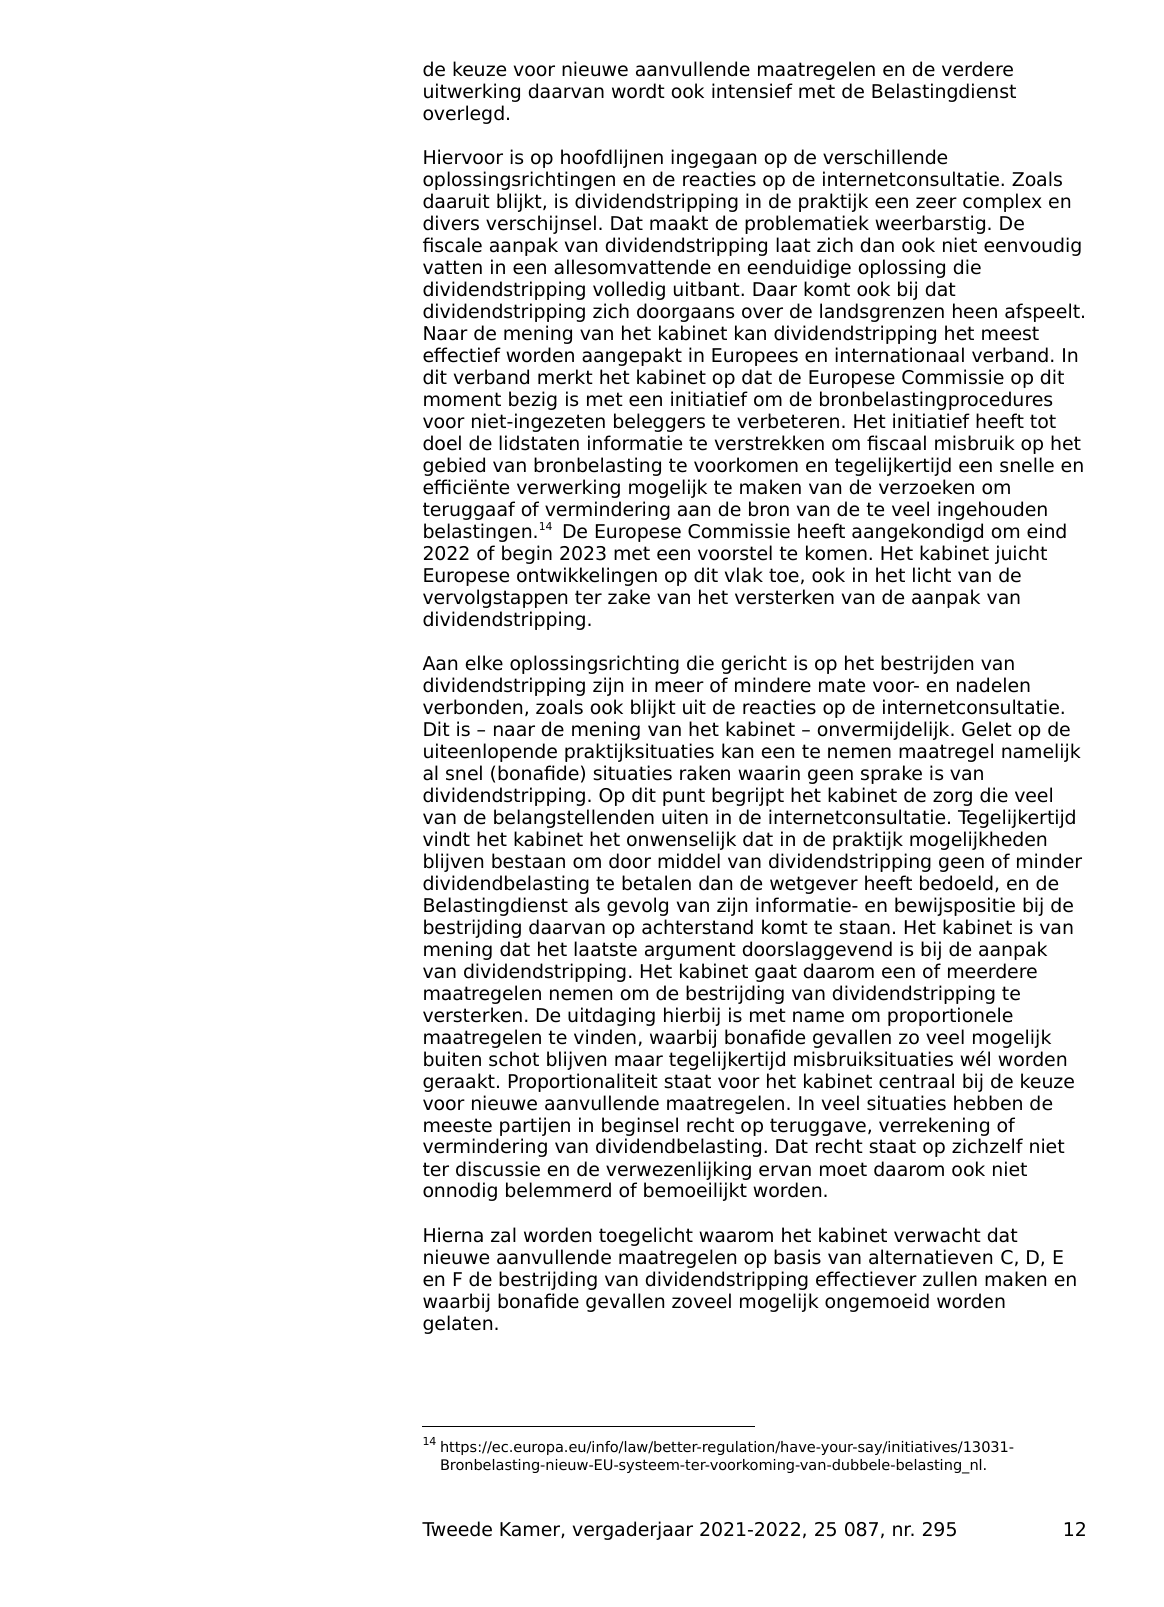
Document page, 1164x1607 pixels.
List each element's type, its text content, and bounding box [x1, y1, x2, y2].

text Hiervoor is op hoofdlijnen ingegaan op de verschillende oplossingsrichtingen en de reacties op de internetconsultatie. Zoals daaruit blijkt, is dividendstripping in de praktijk een zeer complex en divers verschijnsel. Dat maakt de problematiek weerbarstig. De fiscale aanpak van dividendstripping laat zich dan ook niet eenvoudig vatten in een allesomvattende en eenduidige oplossing die dividendstripping volledig uitbant. Daar komt ook bij dat dividendstripping zich doorgaans over de landsgrenzen heen afspeelt. Naar de mening van het kabinet kan dividendstripping het meest effectief worden aangepakt in Europees en internationaal verband. In dit verband merkt het kabinet op dat de Europese Commissie op dit moment bezig is met een initiatief om de bronbelastingprocedures voor niet-ingezeten beleggers te verbeteren. Het initiatief heeft tot doel de lidstaten informatie te verstrekken om fiscaal misbruik op het gebied van bronbelasting te voorkomen en tegelijkertijd een snelle en efficiënte verwerking mogelijk te maken van de verzoeken om teruggaaf of vermindering aan de bron van de te veel ingehouden belastingen. De Europese Commissie heeft aangekondigd om eind 2022 of begin 2023 met een voorstel te komen. Het kabinet juicht Europese ontwikkelingen op dit vlak toe, ook in het licht van de vervolgstappen ter zake van het versterken van de aanpak van dividendstripping. [422, 147, 1087, 631]
text de keuze voor nieuwe aanvullende maatregelen en de verdere uitwerking daarvan wordt ook intensief met de Belastingdienst overlegd. [422, 59, 1087, 125]
text Aan elke oplossingsrichting die gericht is op het bestrijden van dividendstripping zijn in meer of mindere mate voor- en nadelen verbonden, zoals ook blijkt uit de reacties op de internetconsultatie. Dit is – naar de mening van het kabinet – onvermijdelijk. Gelet op de uiteenlopende praktijksituaties kan een te nemen maatregel namelijk al snel (bonafide) situaties raken waarin geen sprake is van dividendstripping. Op dit punt begrijpt het kabinet de zorg die veel van de belangstellenden uiten in de internetconsultatie. Tegelijkertijd vindt het kabinet het onwenselijk dat in de praktijk mogelijkheden blijven bestaan om door middel van dividendstripping geen of minder dividendbelasting te betalen dan de wetgever heeft bedoeld, en de Belastingdienst als gevolg van zijn informatie- en bewijspositie bij de bestrijding daarvan op achterstand komt te staan. Het kabinet is van mening dat het laatste argument doorslaggevend is bij de aanpak van dividendstripping. Het kabinet gaat daarom een of meerdere maatregelen nemen om de bestrijding van dividendstripping te versterken. De uitdaging hierbij is met name om proportionele maatregelen te vinden, waarbij bonafide gevallen zo veel mogelijk buiten schot blijven maar tegelijkertijd misbruiksituaties wél worden geraakt. Proportionaliteit staat voor het kabinet centraal bij de keuze voor nieuwe aanvullende maatregelen. In veel situaties hebben de meeste partijen in beginsel recht op teruggave, verrekening of vermindering van dividendbelasting. Dat recht staat op zichzelf niet ter discussie en de verwezenlijking ervan moet daarom ook niet onnodig belemmerd of bemoeilijkt worden. [422, 653, 1087, 1202]
text Hierna zal worden toegelicht waarom het kabinet verwacht dat nieuwe aanvullende maatregelen op basis van alternatieven C, D, E en F de bestrijding van dividendstripping effectiever zullen maken en waarbij bonafide gevallen zoveel mogelijk ongemoeid worden gelaten. [422, 1224, 1087, 1334]
text https://ec.europa.eu/info/law/better-regulation/have-your-say/initiatives/13031-Bronbelasting-nieuw-EU-systeem-ter-voorkoming-van-dubbele-belasting_nl. [422, 1435, 1087, 1474]
